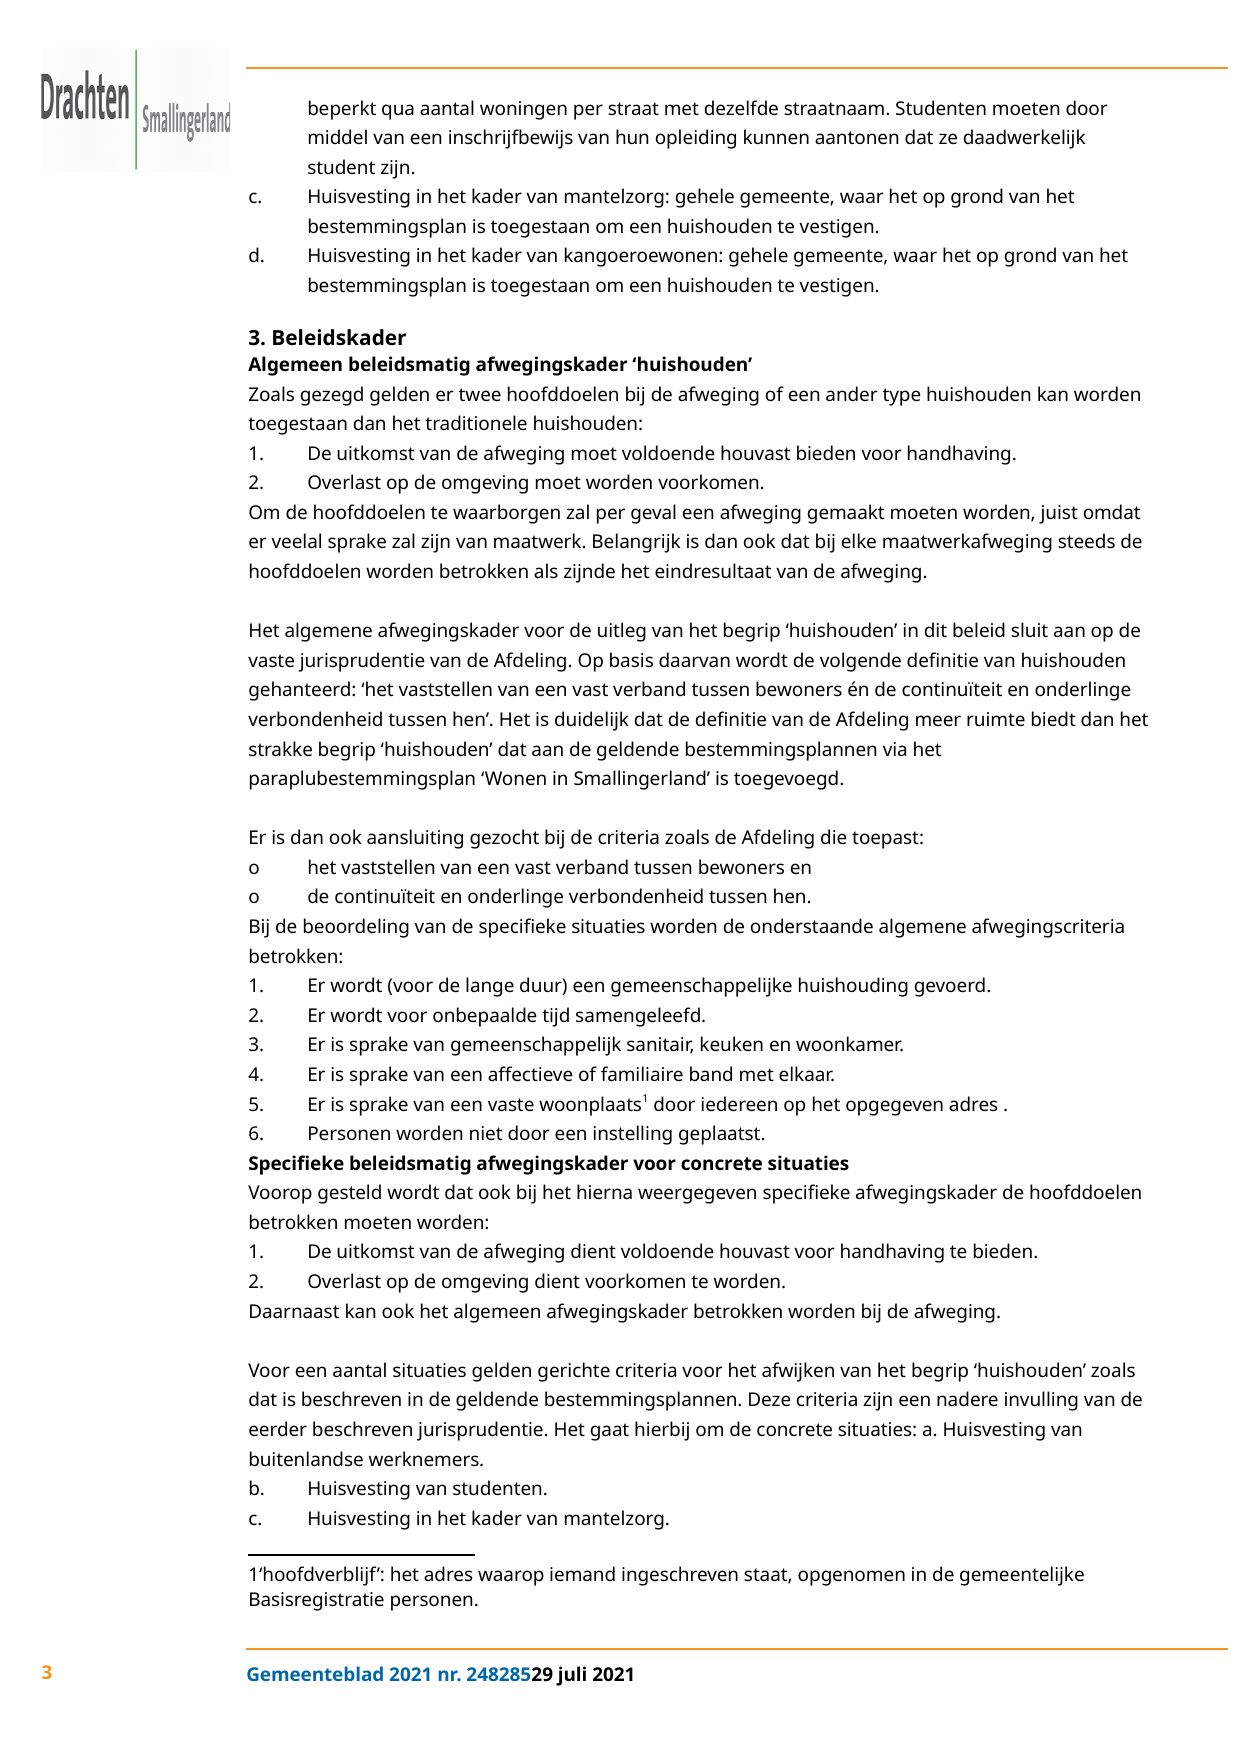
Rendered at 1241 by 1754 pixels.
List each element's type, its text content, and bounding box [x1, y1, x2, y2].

list Huisvesting in het kader van mantelzorg: gehele gemeente, waar het op grond van het bestemmingsplan is toegestaan om een huishouden te vestigen. [248, 183, 1152, 239]
list Er wordt voor onbepaalde tijd samengeleefd. [248, 1002, 1152, 1028]
text Zoals gezegd gelden er twee hoofddoelen bij de afweging of een ander type huishouden kan worden toegestaan dan het traditionele huishouden: [248, 381, 1152, 436]
list Er is sprake van een vaste woonplaats door iedereen op het opgegeven adres . [248, 1091, 1152, 1116]
text Specifieke beleidsmatig afwegingskader voor concrete situaties [248, 1150, 1152, 1176]
text Daarnaast kan ook het algemeen afwegingskader betrokken worden bij de afweging. [248, 1298, 1152, 1323]
text Om de hoofddoelen te waarborgen zal per geval een afweging gemaakt moeten worden, juist omdat er veelal sprake zal zijn van maatwerk. Belangrijk is dan ook dat bij elke maatwerkafweging steeds de hoofddoelen worden betrokken als zijnde het eindresultaat van de afweging. [248, 499, 1152, 584]
list Personen worden niet door een instelling geplaatst. [248, 1120, 1152, 1146]
text Voorop gesteld wordt dat ook bij het hierna weergegeven specifieke afwegingskader de hoofddoelen betrokken moeten worden: [248, 1179, 1152, 1235]
list Huisvesting in het kader van mantelzorg. [248, 1505, 1152, 1531]
list De uitkomst van de afweging moet voldoende houvast bieden voor handhaving. [248, 440, 1152, 466]
text Bij de beoordeling van de specifieke situaties worden de onderstaande algemene afwegingscriteria betrokken: [248, 913, 1152, 968]
list Overlast op de omgeving dient voorkomen te worden. [248, 1268, 1152, 1294]
list het vaststellen van een vast verband tussen bewoners en [248, 854, 1152, 880]
list beperkt qua aantal woningen per straat met dezelfde straatnaam. Studenten moeten door middel van een inschrijfbewijs van hun opleiding kunnen aantonen dat ze daadwerkelijk student zijn. [248, 95, 1152, 180]
list de continuïteit en onderlinge verbondenheid tussen hen. [248, 884, 1152, 909]
text Algemeen beleidsmatig afwegingskader ‘huishouden’ [248, 351, 1152, 377]
text Het algemene afwegingskader voor de uitleg van het begrip ‘huishouden’ in dit beleid sluit aan op de vaste jurisprudentie van de Afdeling. Op basis daarvan wordt de volgende definitie van huishouden gehanteerd: ‘het vaststellen van een vast verband tussen bewoners én de continuïteit en onderlinge verbondenheid tussen hen’. Het is duidelijk dat de definitie van de Afdeling meer ruimte biedt dan het strakke begrip ‘huishouden’ dat aan de geldende bestemmingsplannen via het paraplubestemmingsplan ‘Wonen in Smallingerland’ is toegevoegd. [248, 617, 1152, 791]
text 3. Beleidskader [248, 323, 1152, 351]
text Voor een aantal situaties gelden gerichte criteria voor het afwijken van het begrip ‘huishouden’ zoals dat is beschreven in de geldende bestemmingsplannen. Deze criteria zijn een nadere invulling van de eerder beschreven jurisprudentie. Het gaat hierbij om de concrete situaties: a. Huisvesting van buitenlandse werknemers. [248, 1357, 1152, 1471]
list De uitkomst van de afweging dient voldoende houvast voor handhaving te bieden. [248, 1239, 1152, 1264]
list Overlast op de omgeving moet worden voorkomen. [248, 469, 1152, 495]
list Er is sprake van een affectieve of familiaire band met elkaar. [248, 1061, 1152, 1087]
list Huisvesting van studenten. [248, 1475, 1152, 1501]
list Er is sprake van gemeenschappelijk sanitair, keuken en woonkamer. [248, 1032, 1152, 1057]
list Er wordt (voor de lange duur) een gemeenschappelijke huishouding gevoerd. [248, 972, 1152, 998]
list ‘hoofdverblijf’: het adres waarop iemand ingeschreven staat, opgenomen in de gemeentelijke Basisregistratie personen. [248, 1561, 1152, 1612]
list Huisvesting in het kader van kangoeroewonen: gehele gemeente, waar het op grond van het bestemmingsplan is toegestaan om een huishouden te vestigen. [248, 243, 1152, 298]
picture [41, 47, 231, 172]
text Er is dan ook aansluiting gezocht bij de criteria zoals de Afdeling die toepast: [248, 824, 1152, 850]
